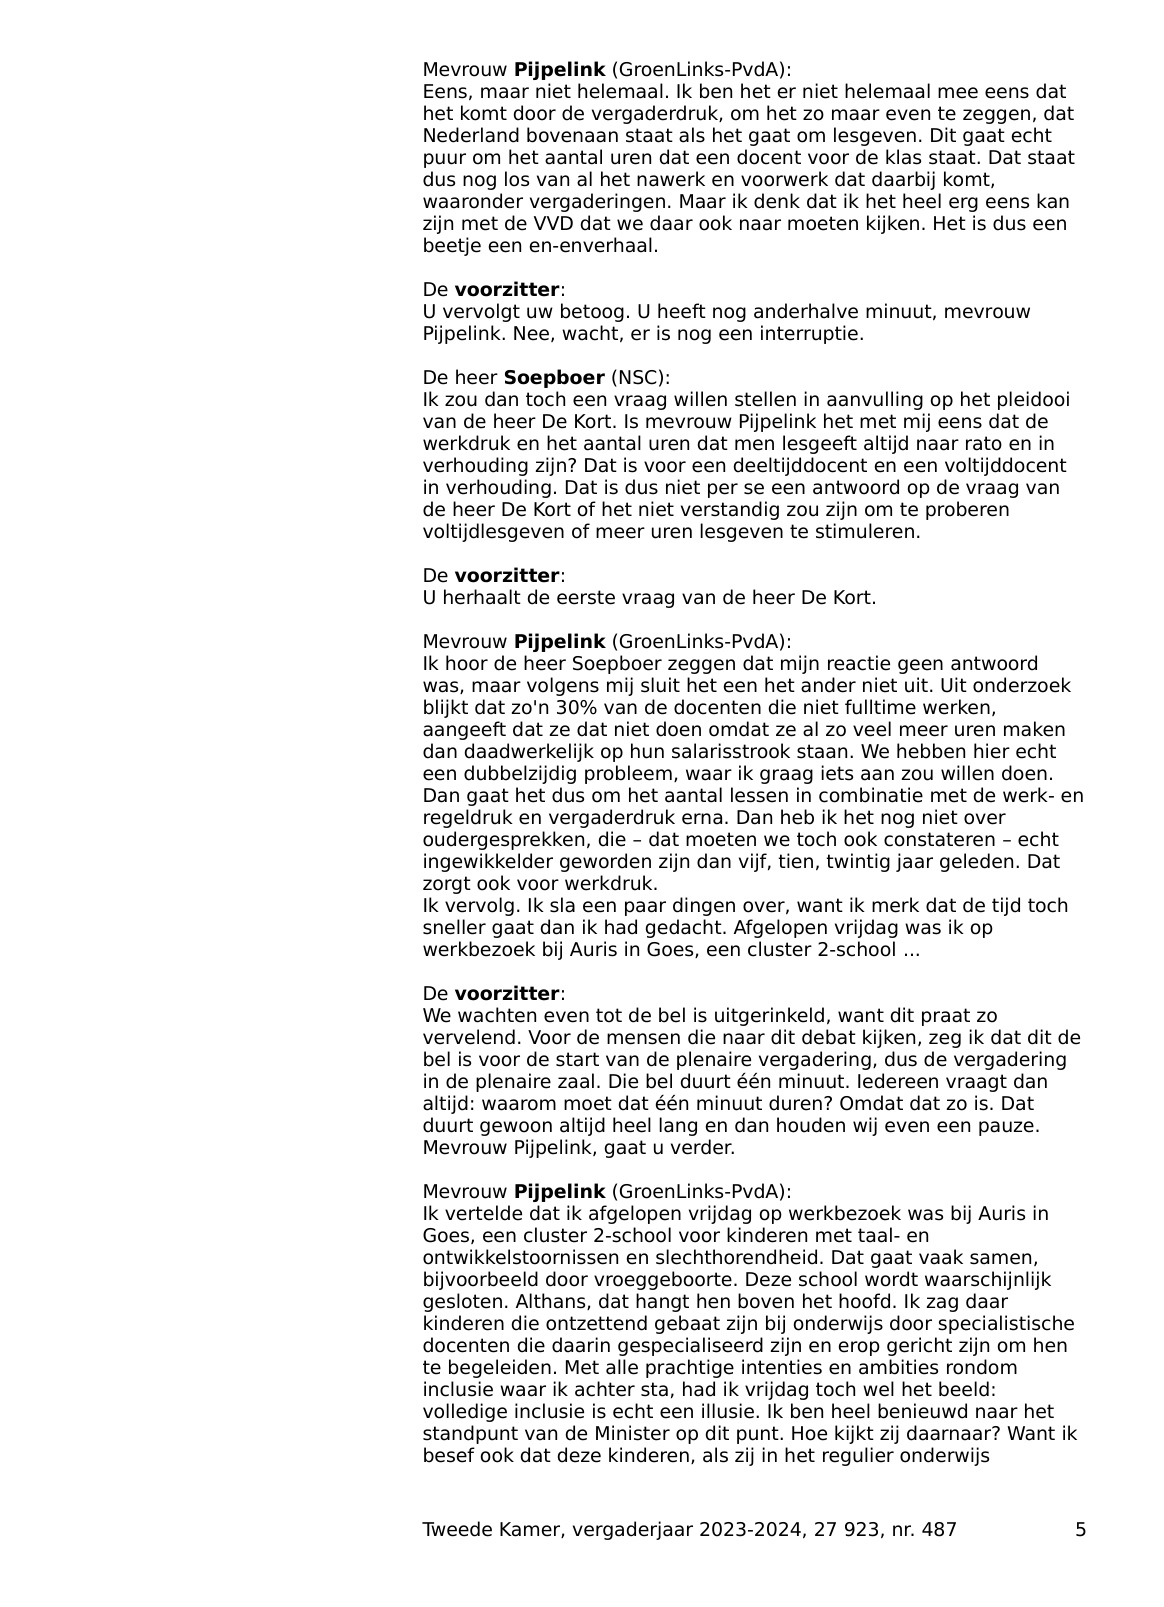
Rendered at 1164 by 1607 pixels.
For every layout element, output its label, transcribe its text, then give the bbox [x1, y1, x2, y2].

text Ik hoor de heer Soepboer zeggen dat mijn reactie geen antwoord was, maar volgens mij sluit het een het ander niet uit. Uit onderzoek blijkt dat zo'n 30% van de docenten die niet fulltime werken, aangeeft dat ze dat niet doen omdat ze al zo veel meer uren maken dan daadwerkelijk op hun salarisstrook staan. We hebben hier echt een dubbelzijdig probleem, waar ik graag iets aan zou willen doen. Dan gaat het dus om het aantal lessen in combinatie met de werk- en regeldruk en vergaderdruk erna. Dan heb ik het nog niet over oudergesprekken, die – dat moeten we toch ook constateren – echt ingewikkelder geworden zijn dan vijf, tien, twintig jaar geleden. Dat zorgt ook voor werkdruk. [422, 653, 1087, 895]
text Ik zou dan toch een vraag willen stellen in aanvulling op het pleidooi van de heer De Kort. Is mevrouw Pijpelink het met mij eens dat de werkdruk en het aantal uren dat men lesgeeft altijd naar rato en in verhouding zijn? Dat is voor een deeltijddocent en een voltijddocent in verhouding. Dat is dus niet per se een antwoord op de vraag van de heer De Kort of het niet verstandig zou zijn om te proberen voltijdlesgeven of meer uren lesgeven te stimuleren. [422, 389, 1087, 543]
text Mevrouw Pijpelink, gaat u verder. [422, 1137, 1087, 1159]
text Mevrouw Pijpelink (GroenLinks-PvdA): [422, 631, 1087, 653]
text De heer Soepboer (NSC): [422, 367, 1087, 389]
text De voorzitter: [422, 983, 1087, 1005]
text We wachten even tot de bel is uitgerinkeld, want dit praat zo vervelend. Voor de mensen die naar dit debat kijken, zeg ik dat dit de bel is voor de start van de plenaire vergadering, dus de vergadering in de plenaire zaal. Die bel duurt één minuut. Iedereen vraagt dan altijd: waarom moet dat één minuut duren? Omdat dat zo is. Dat duurt gewoon altijd heel lang en dan houden wij even een pauze. [422, 1005, 1087, 1137]
text Mevrouw Pijpelink (GroenLinks-PvdA): [422, 1181, 1087, 1203]
text U vervolgt uw betoog. U heeft nog anderhalve minuut, mevrouw Pijpelink. Nee, wacht, er is nog een interruptie. [422, 301, 1087, 345]
text Mevrouw Pijpelink (GroenLinks-PvdA): [422, 59, 1087, 81]
text Ik vervolg. Ik sla een paar dingen over, want ik merk dat de tijd toch sneller gaat dan ik had gedacht. Afgelopen vrijdag was ik op werkbezoek bij Auris in Goes, een cluster 2-school ... [422, 895, 1087, 961]
text Ik vertelde dat ik afgelopen vrijdag op werkbezoek was bij Auris in Goes, een cluster 2-school voor kinderen met taal- en ontwikkelstoornissen en slechthorendheid. Dat gaat vaak samen, bijvoorbeeld door vroeggeboorte. Deze school wordt waarschijnlijk gesloten. Althans, dat hangt hen boven het hoofd. Ik zag daar kinderen die ontzettend gebaat zijn bij onderwijs door specialistische docenten die daarin gespecialiseerd zijn en erop gericht zijn om hen te begeleiden. Met alle prachtige intenties en ambities rondom inclusie waar ik achter sta, had ik vrijdag toch wel het beeld: volledige inclusie is echt een illusie. Ik ben heel benieuwd naar het standpunt van de Minister op dit punt. Hoe kijkt zij daarnaar? Want ik besef ook dat deze kinderen, als zij in het regulier onderwijs [422, 1203, 1087, 1467]
text De voorzitter: [422, 279, 1087, 301]
text U herhaalt de eerste vraag van de heer De Kort. [422, 587, 1087, 609]
text De voorzitter: [422, 565, 1087, 587]
text Eens, maar niet helemaal. Ik ben het er niet helemaal mee eens dat het komt door de vergaderdruk, om het zo maar even te zeggen, dat Nederland bovenaan staat als het gaat om lesgeven. Dit gaat echt puur om het aantal uren dat een docent voor de klas staat. Dat staat dus nog los van al het nawerk en voorwerk dat daarbij komt, waaronder vergaderingen. Maar ik denk dat ik het heel erg eens kan zijn met de VVD dat we daar ook naar moeten kijken. Het is dus een beetje een en-enverhaal. [422, 81, 1087, 257]
